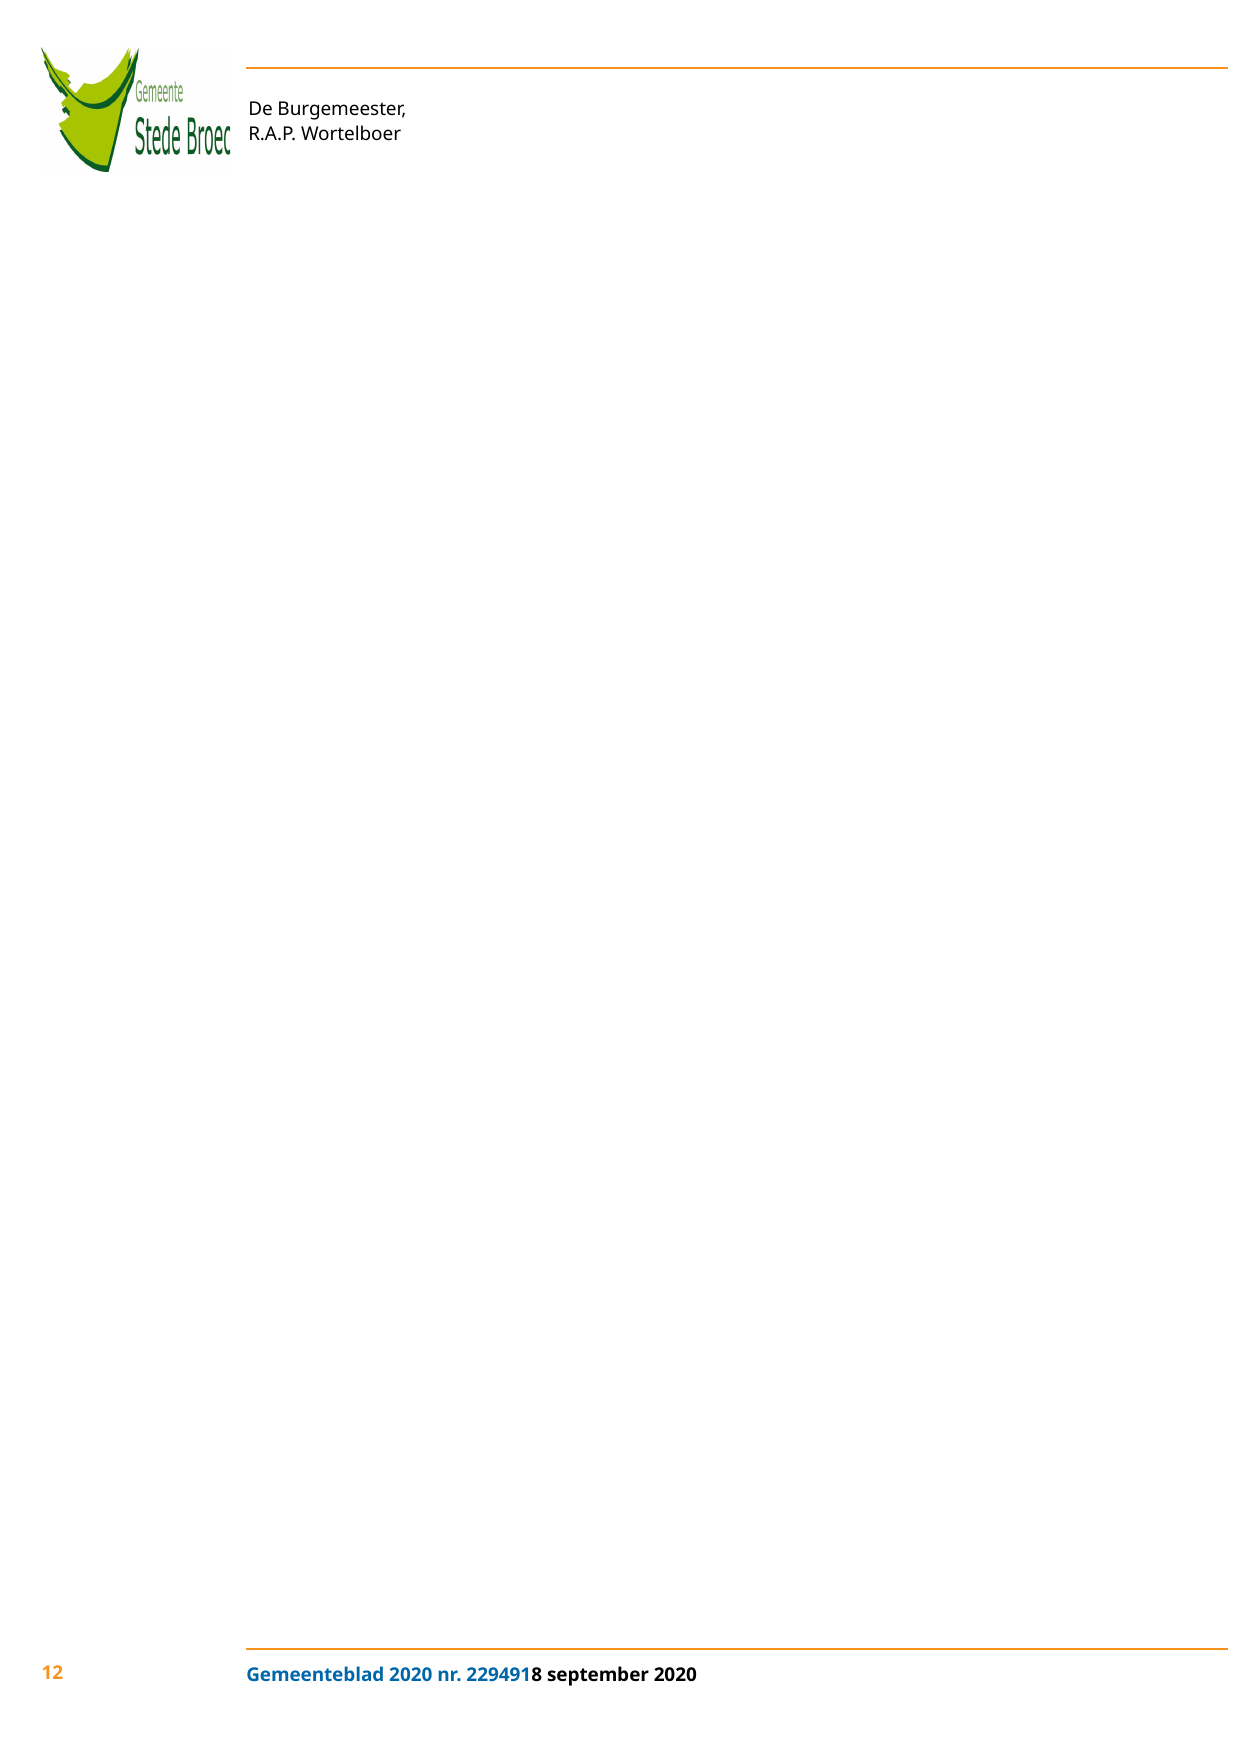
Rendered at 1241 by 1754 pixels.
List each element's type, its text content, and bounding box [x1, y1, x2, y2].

text R.A.P. Wortelboer [248, 121, 1152, 146]
text De Burgemeester, [248, 95, 1152, 121]
picture [41, 47, 231, 172]
